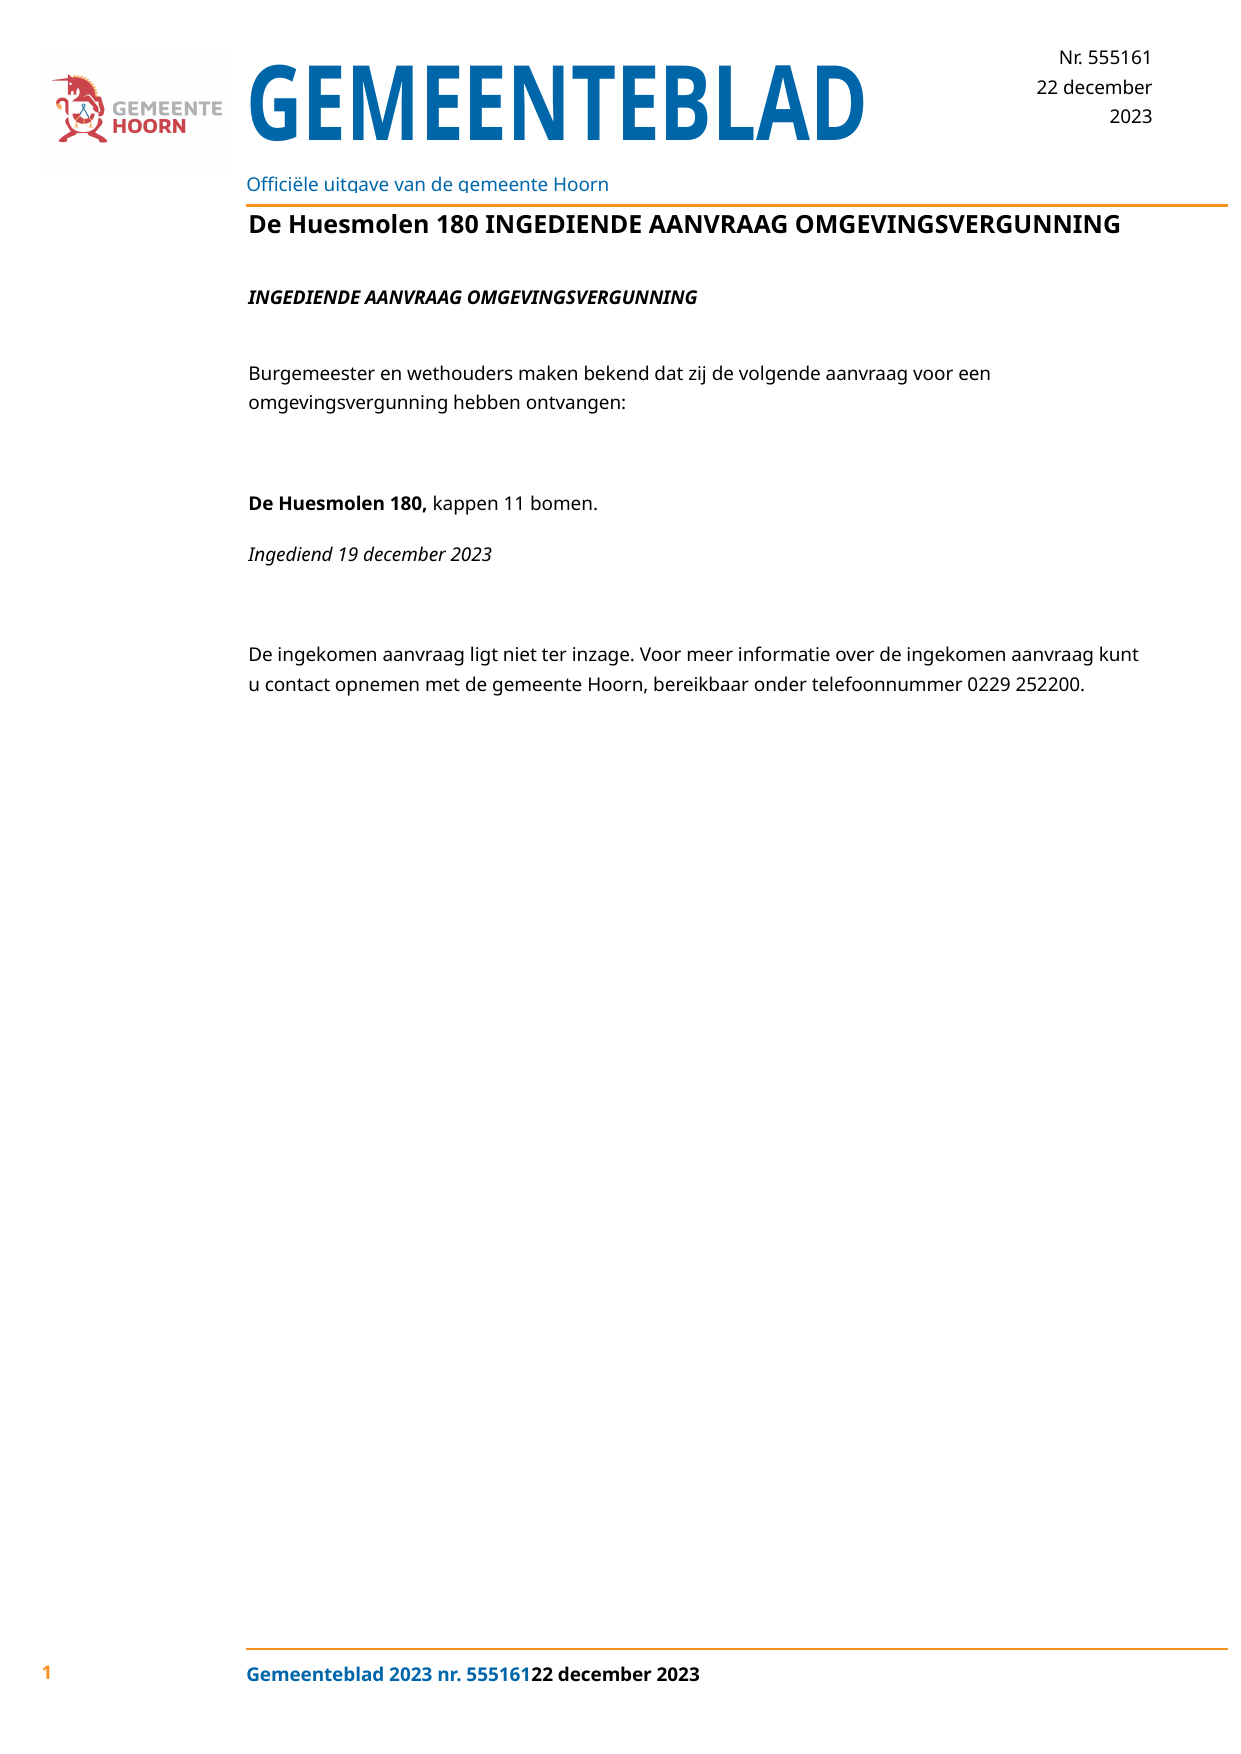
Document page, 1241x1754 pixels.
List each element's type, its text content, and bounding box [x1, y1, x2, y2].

text Ingediend 19 december 2023 [248, 541, 1152, 567]
text De Huesmolen 180, kappen 11 bomen. [248, 490, 1152, 516]
text De Huesmolen 180 INGEDIENDE AANVRAAG OMGEVINGSVERGUNNING [248, 207, 1152, 241]
text De ingekomen aanvraag ligt niet ter inzage. Voor meer informatie over de ingekomen aanvraag kunt u contact opnemen met de gemeente Hoorn, bereikbaar onder telefoonnummer 0229 252200. [248, 642, 1152, 697]
text INGEDIENDE AANVRAAG OMGEVINGSVERGUNNING [248, 284, 1152, 309]
picture [41, 47, 231, 172]
text Burgemeester en wethouders maken bekend dat zij de volgende aanvraag voor een omgevingsvergunning hebben ontvangen: [248, 360, 1152, 415]
